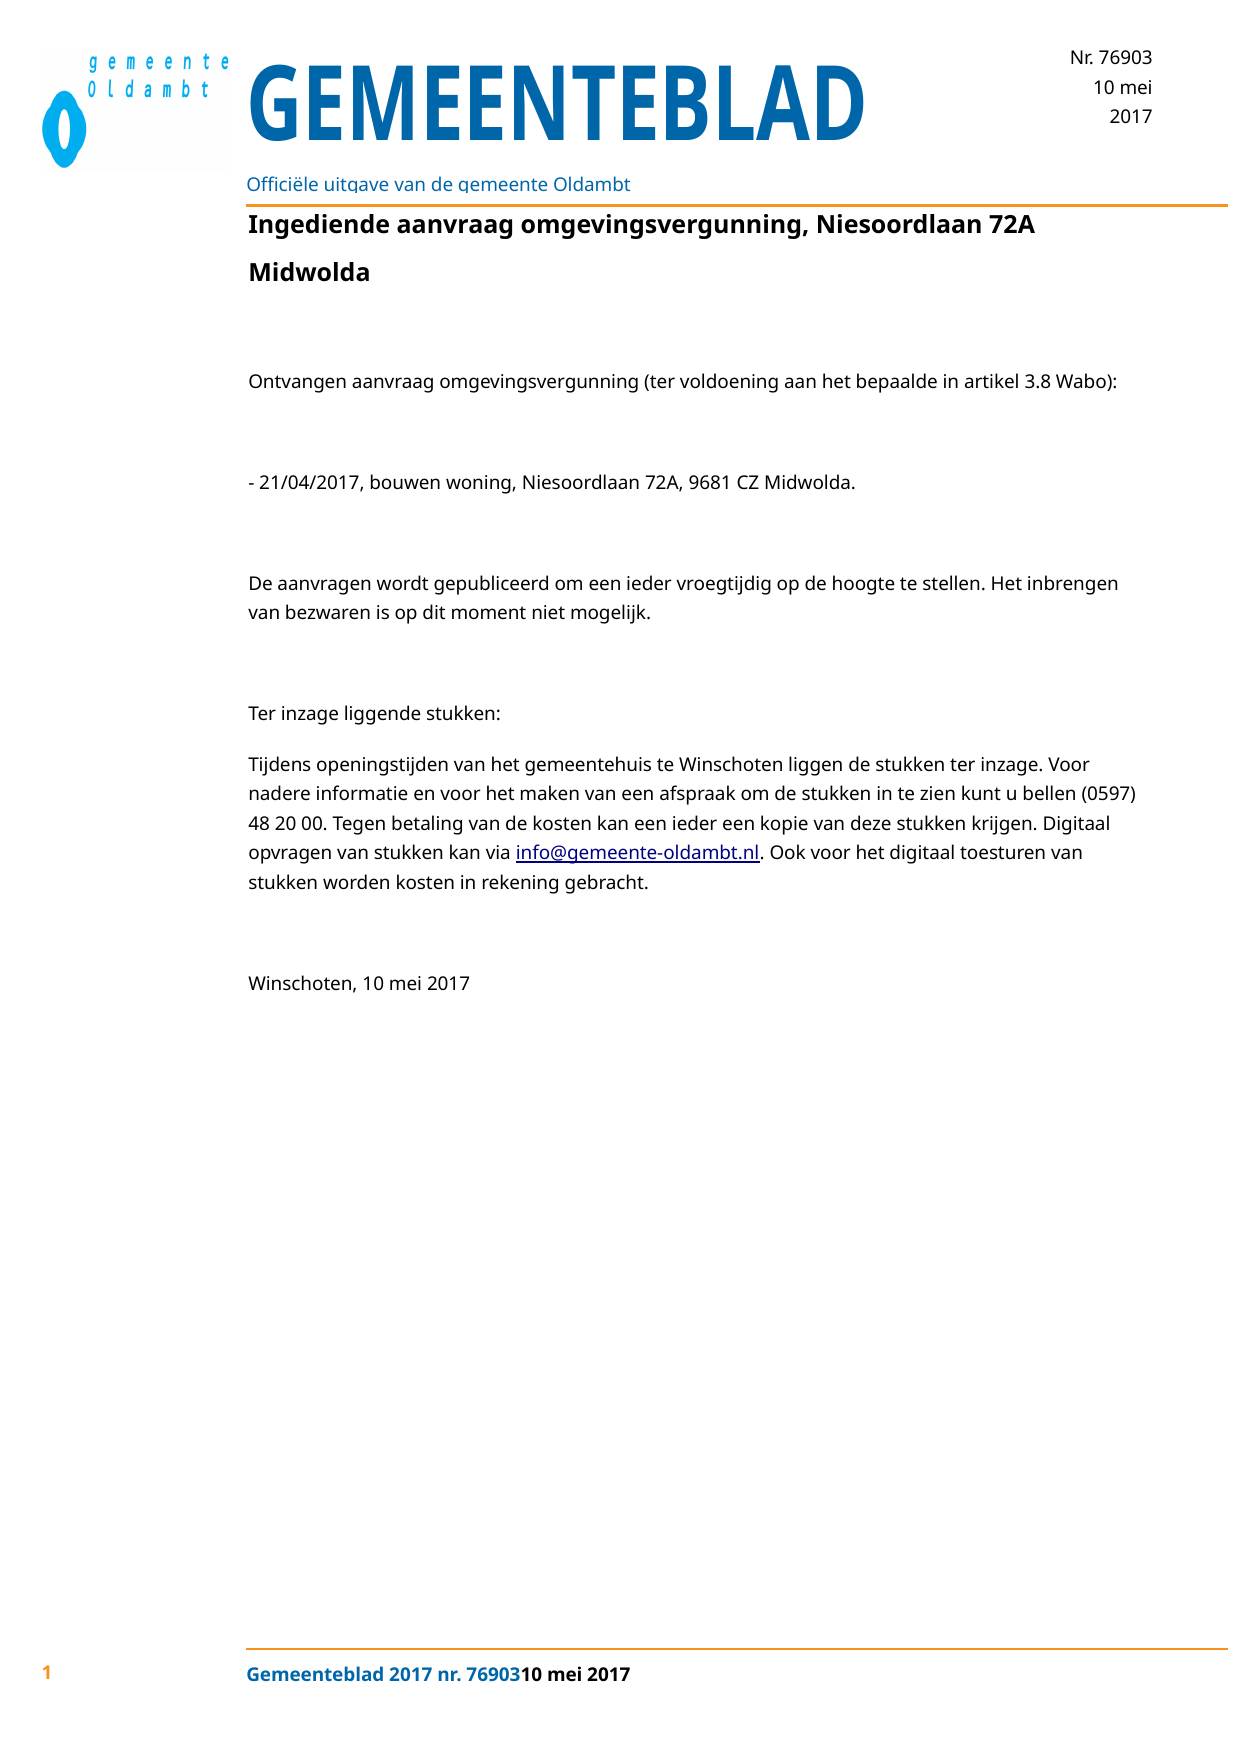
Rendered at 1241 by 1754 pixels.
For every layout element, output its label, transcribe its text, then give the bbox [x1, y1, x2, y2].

text - 21/04/2017, bouwen woning, Niesoordlaan 72A, 9681 CZ Midwolda. [248, 469, 1152, 495]
text De aanvragen wordt gepubliceerd om een ieder vroegtijdig op de hoogte te stellen. Het inbrengen van bezwaren is op dit moment niet mogelijk. [248, 570, 1152, 625]
picture [41, 47, 231, 172]
text Winschoten, 10 mei 2017 [248, 970, 1152, 996]
text Tijdens openingstijden van het gemeentehuis te Winschoten liggen de stukken ter inzage. Voor nadere informatie en voor het maken van een afspraak om de stukken in te zien kunt u bellen (0597) 48 20 00. Tegen betaling van de kosten kan een ieder een kopie van deze stukken krijgen. Digitaal opvragen van stukken kan via info@gemeente-oldambt.nl. Ook voor het digitaal toesturen van stukken worden kosten in rekening gebracht. [248, 751, 1152, 895]
text Ingediende aanvraag omgevingsvergunning, Niesoordlaan 72A Midwolda [248, 207, 1152, 288]
text Ter inzage liggende stukken: [248, 700, 1152, 726]
text Ontvangen aanvraag omgevingsvergunning (ter voldoening aan het bepaalde in artikel 3.8 Wabo): [248, 368, 1152, 394]
